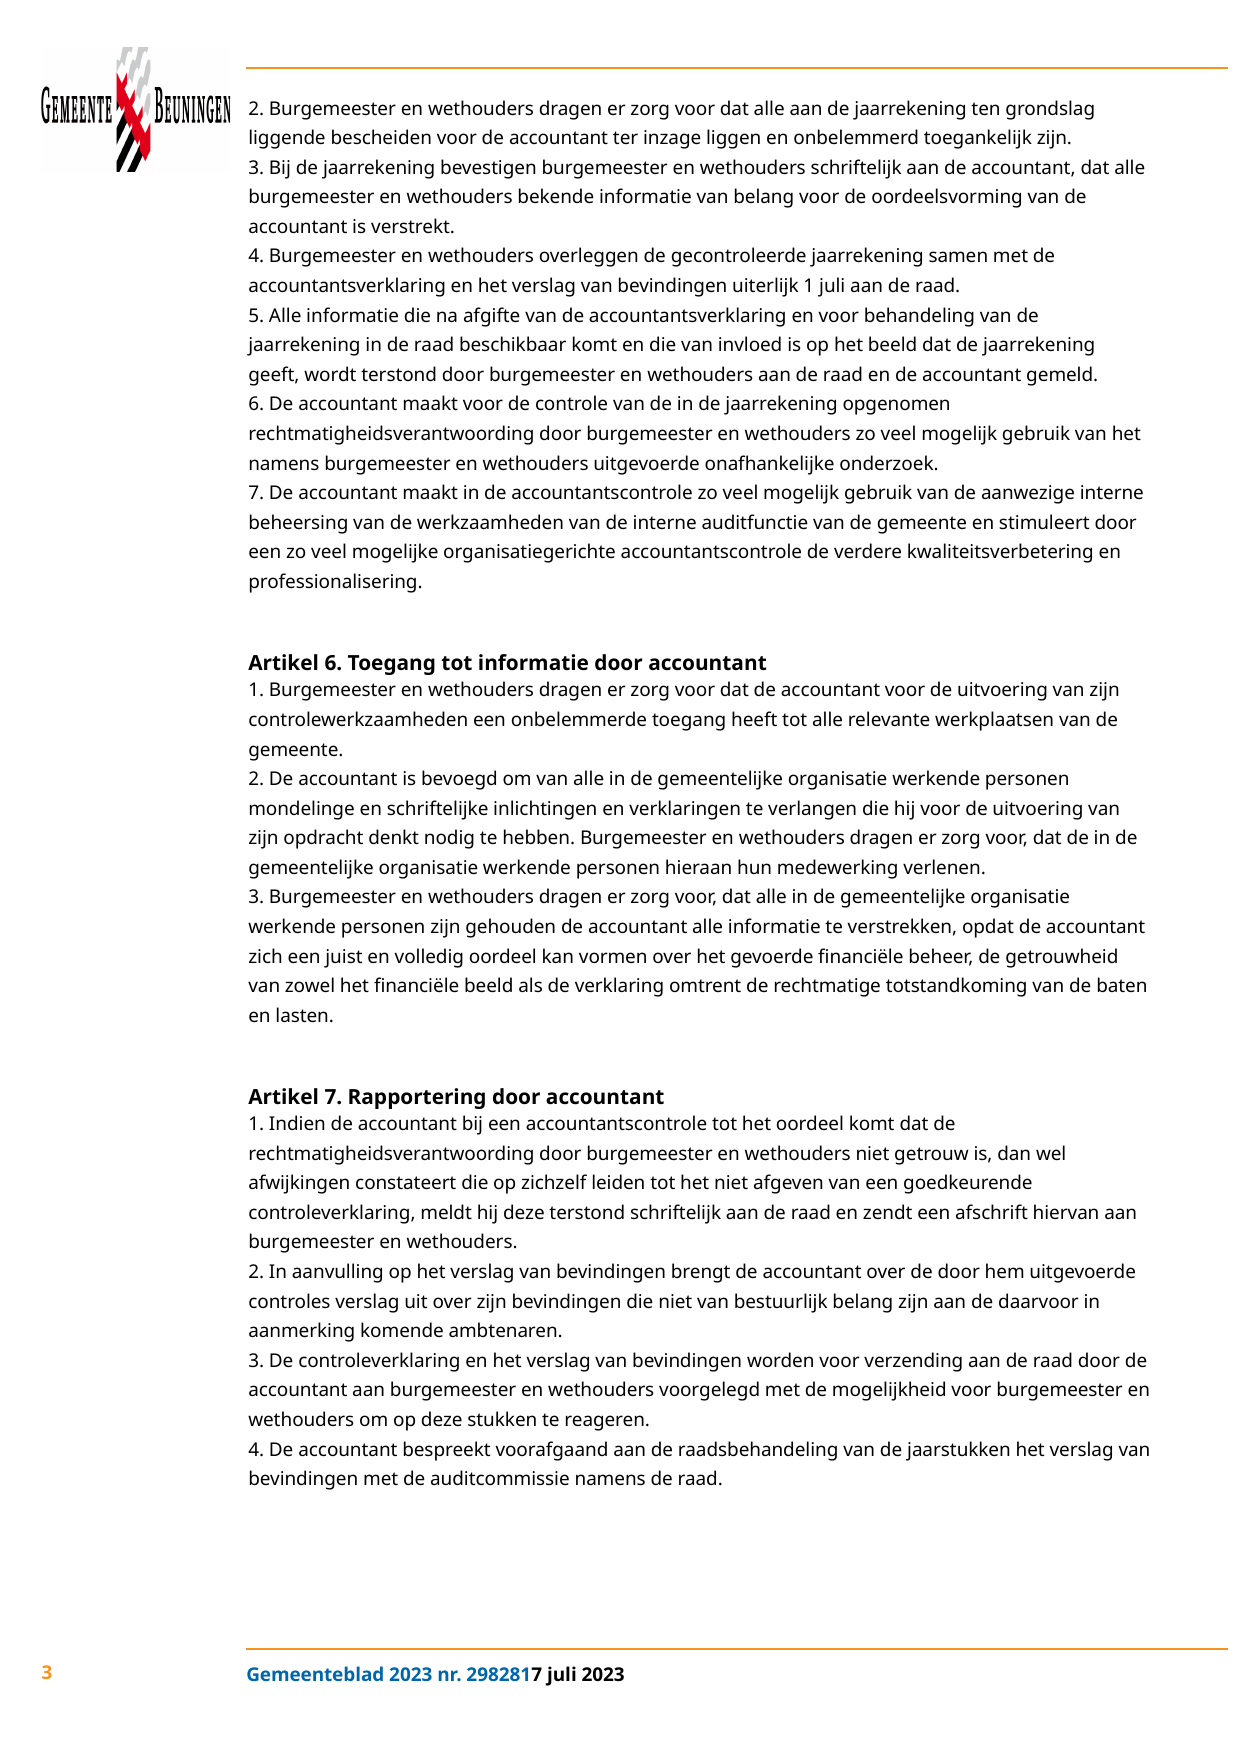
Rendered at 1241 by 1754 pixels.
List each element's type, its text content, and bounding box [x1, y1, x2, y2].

picture [41, 47, 231, 172]
text 1. Burgemeester en wethouders dragen er zorg voor dat de accountant voor de uitvoering van zijn controlewerkzaamheden een onbelemmerde toegang heeft tot alle relevante werkplaatsen van de gemeente. [248, 677, 1152, 761]
text 4. Burgemeester en wethouders overleggen de gecontroleerde jaarrekening samen met de accountantsverklaring en het verslag van bevindingen uiterlijk 1 juli aan de raad. [248, 243, 1152, 298]
text 3. Burgemeester en wethouders dragen er zorg voor, dat alle in de gemeentelijke organisatie werkende personen zijn gehouden de accountant alle informatie te verstrekken, opdat de accountant zich een juist en volledig oordeel kan vormen over het gevoerde financiële beheer, de getrouwheid van zowel het financiële beeld als de verklaring omtrent de rechtmatige totstandkoming van de baten en lasten. [248, 884, 1152, 1028]
text 3. De controleverklaring en het verslag van bevindingen worden voor verzending aan de raad door de accountant aan burgemeester en wethouders voorgelegd met de mogelijkheid voor burgemeester en wethouders om op deze stukken te reageren. [248, 1347, 1152, 1432]
text 2. In aanvulling op het verslag van bevindingen brengt de accountant over de door hem uitgevoerde controles verslag uit over zijn bevindingen die niet van bestuurlijk belang zijn aan de daarvoor in aanmerking komende ambtenaren. [248, 1258, 1152, 1343]
text 6. De accountant maakt voor de controle van de in de jaarrekening opgenomen rechtmatigheidsverantwoording door burgemeester en wethouders zo veel mogelijk gebruik van het namens burgemeester en wethouders uitgevoerde onafhankelijke onderzoek. [248, 391, 1152, 476]
text 5. Alle informatie die na afgifte van de accountantsverklaring en voor behandeling van de jaarrekening in de raad beschikbaar komt en die van invloed is op het beeld dat de jaarrekening geeft, wordt terstond door burgemeester en wethouders aan de raad en de accountant gemeld. [248, 302, 1152, 387]
text Artikel 7. Rapportering door accountant [248, 1082, 1152, 1110]
text 4. De accountant bespreekt voorafgaand aan de raadsbehandeling van de jaarstukken het verslag van bevindingen met de auditcommissie namens de raad. [248, 1436, 1152, 1491]
text 2. De accountant is bevoegd om van alle in de gemeentelijke organisatie werkende personen mondelinge en schriftelijke inlichtingen en verklaringen te verlangen die hij voor de uitvoering van zijn opdracht denkt nodig te hebben. Burgemeester en wethouders dragen er zorg voor, dat de in de gemeentelijke organisatie werkende personen hieraan hun medewerking verlenen. [248, 765, 1152, 880]
text 7. De accountant maakt in de accountantscontrole zo veel mogelijk gebruik van de aanwezige interne beheersing van de werkzaamheden van de interne auditfunctie van de gemeente en stimuleert door een zo veel mogelijke organisatiegerichte accountantscontrole de verdere kwaliteitsverbetering en professionalisering. [248, 479, 1152, 594]
text 3. Bij de jaarrekening bevestigen burgemeester en wethouders schriftelijk aan de accountant, dat alle burgemeester en wethouders bekende informatie van belang voor de oordeelsvorming van de accountant is verstrekt. [248, 154, 1152, 239]
text Artikel 6. Toegang tot informatie door accountant [248, 648, 1152, 677]
text 1. Indien de accountant bij een accountantscontrole tot het oordeel komt dat de rechtmatigheidsverantwoording door burgemeester en wethouders niet getrouw is, dan wel afwijkingen constateert die op zichzelf leiden tot het niet afgeven van een goedkeurende controleverklaring, meldt hij deze terstond schriftelijk aan de raad en zendt een afschrift hiervan aan burgemeester en wethouders. [248, 1110, 1152, 1254]
text 2. Burgemeester en wethouders dragen er zorg voor dat alle aan de jaarrekening ten grondslag liggende bescheiden voor de accountant ter inzage liggen en onbelemmerd toegankelijk zijn. [248, 95, 1152, 150]
